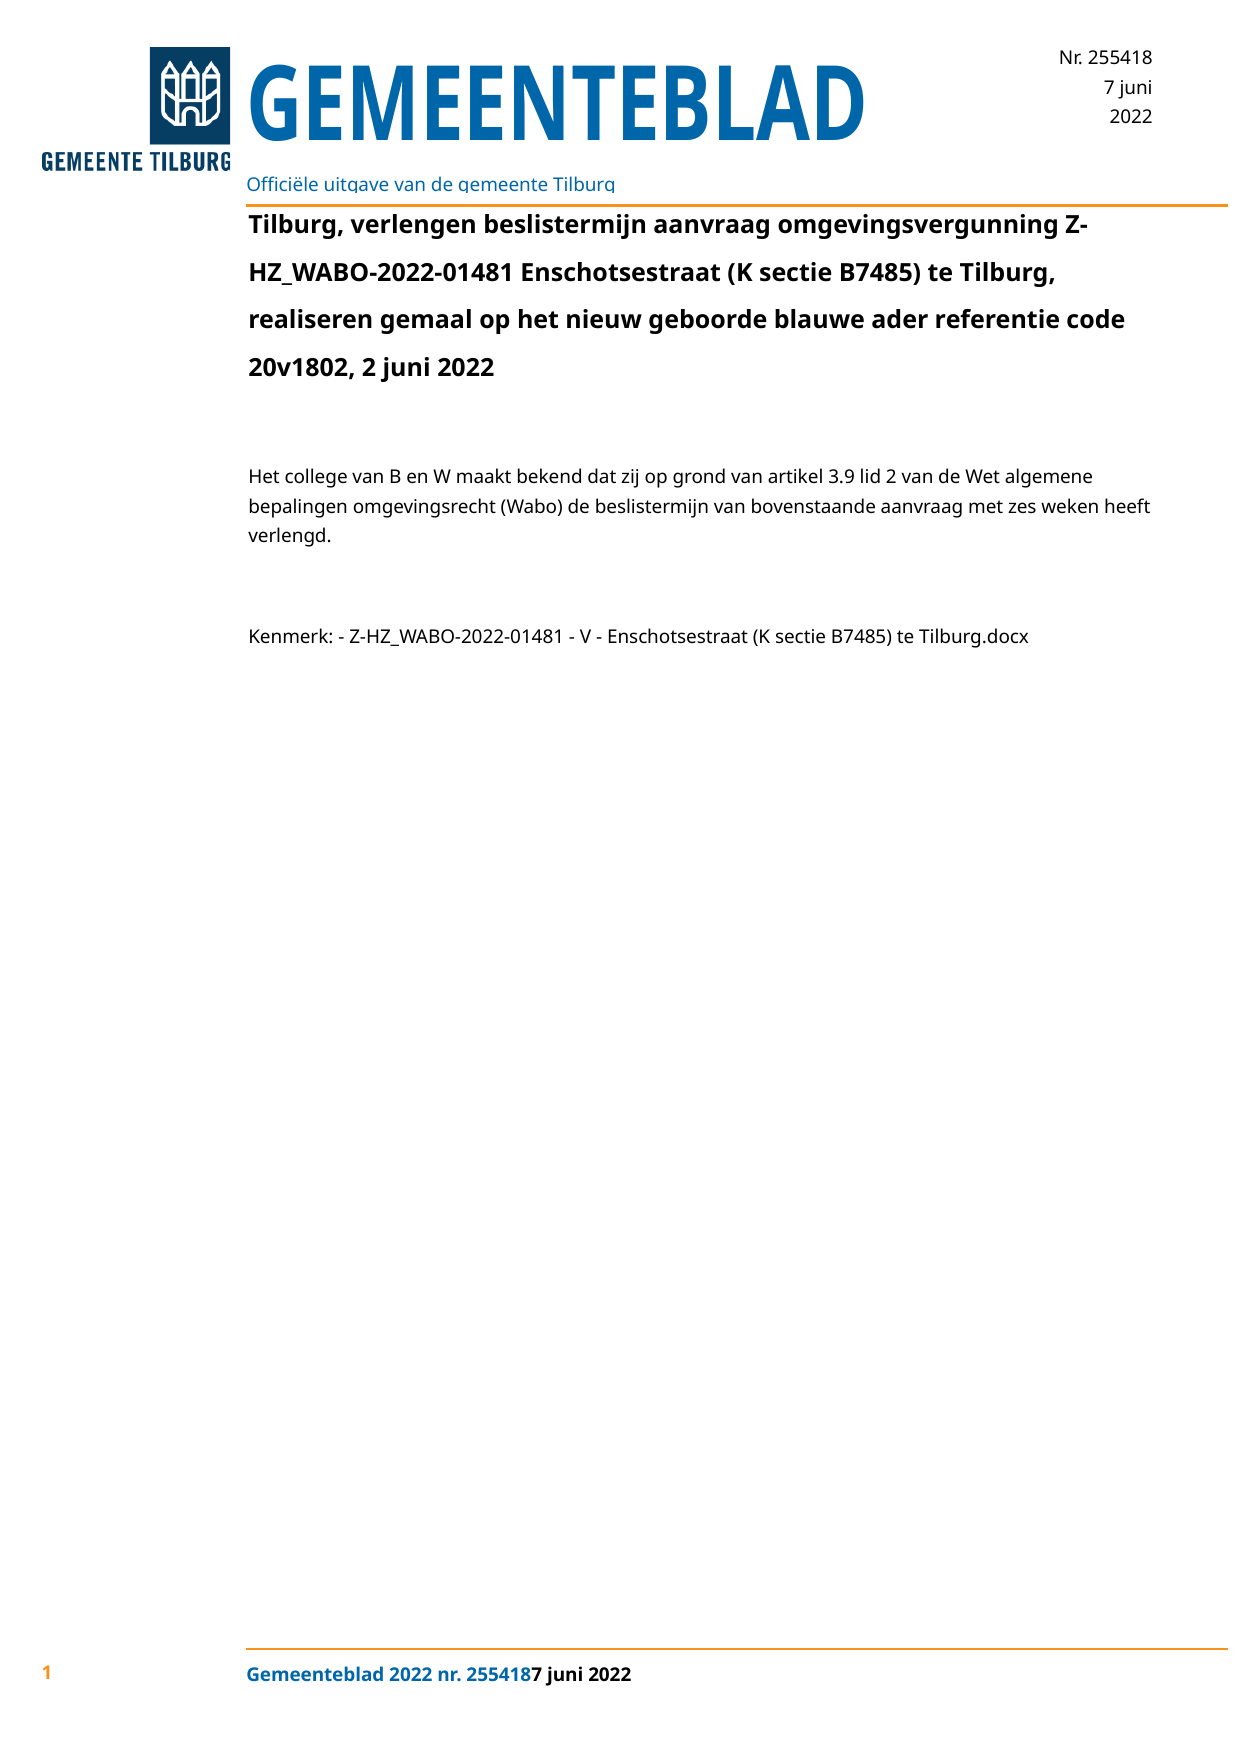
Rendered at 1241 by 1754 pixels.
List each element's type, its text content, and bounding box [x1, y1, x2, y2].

picture [41, 47, 231, 172]
text Kenmerk: - Z-HZ_WABO-2022-01481 - V - Enschotsestraat (K sectie B7485) te Tilburg.docx [248, 623, 1152, 649]
text Tilburg, verlengen beslistermijn aanvraag omgevingsvergunning Z-HZ_WABO-2022-01481 Enschotsestraat (K sectie B7485) te Tilburg, realiseren gemaal op het nieuw geboorde blauwe ader referentie code 20v1802, 2 juni 2022 [248, 207, 1152, 384]
text Het college van B en W maakt bekend dat zij op grond van artikel 3.9 lid 2 van de Wet algemene bepalingen omgevingsrecht (Wabo) de beslistermijn van bovenstaande aanvraag met zes weken heeft verlengd. [248, 463, 1152, 548]
